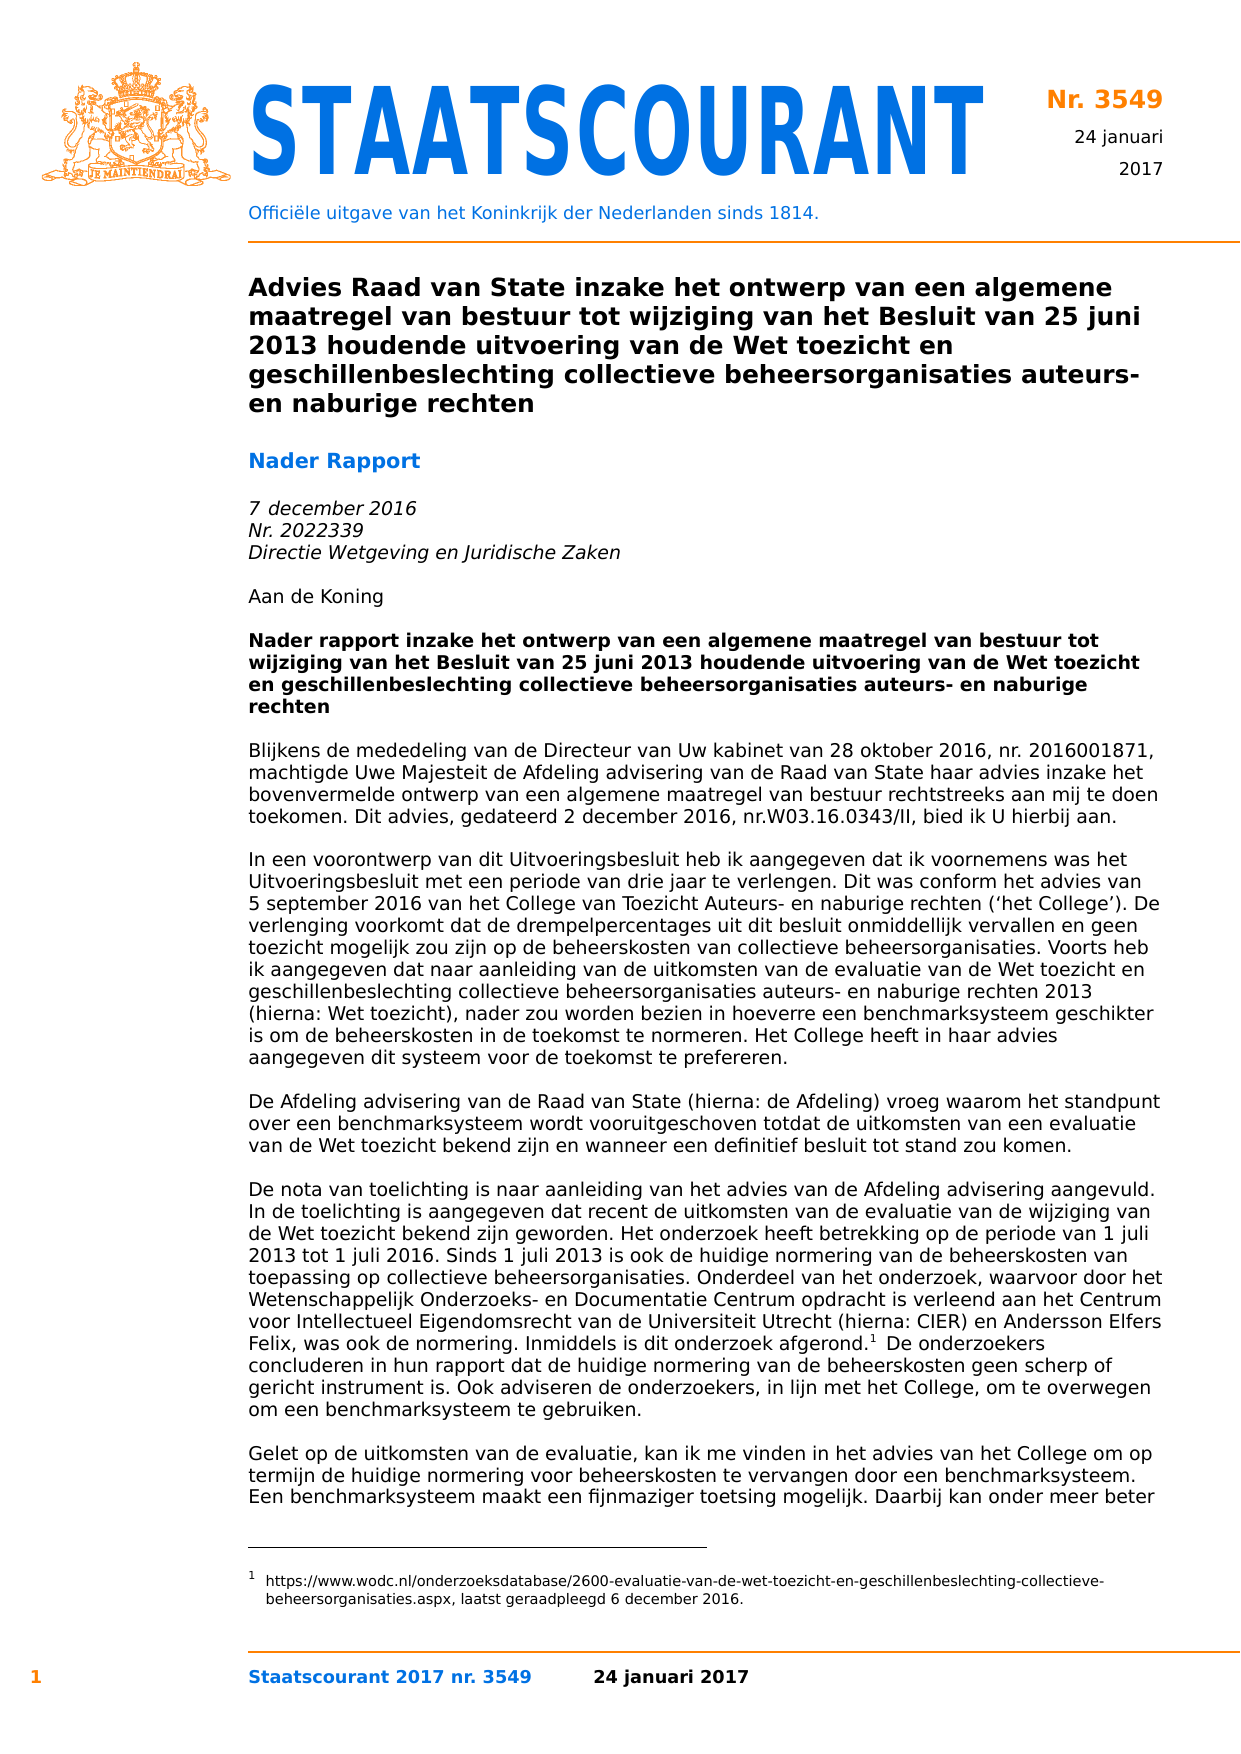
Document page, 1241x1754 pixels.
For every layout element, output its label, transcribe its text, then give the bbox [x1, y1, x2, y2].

text Blijkens de mededeling van de Directeur van Uw kabinet van 28 oktober 2016, nr. 2016001871, machtigde Uwe Majesteit de Afdeling advisering van de Raad van State haar advies inzake het bovenvermelde ontwerp van een algemene maatregel van bestuur rechtstreeks aan mij te doen toekomen. Dit advies, gedateerd 2 december 2016, nr.W03.16.0343/II, bied ik U hierbij aan. [248, 739, 1163, 827]
table_cell 2017 [998, 153, 1240, 203]
table_header [25, 62, 248, 241]
subtitle Advies Raad van State inzake het ontwerp van een algemene maatregel van bestuur tot wijziging van het Besluit van 25 juni 2013 houdende uitvoering van de Wet toezicht en geschillenbeslechting collectieve beheersorganisaties auteurs- en naburige rechten [248, 273, 1163, 419]
text Gelet op de uitkomsten van de evaluatie, kan ik me vinden in het advies van het College om op termijn de huidige normering voor beheerskosten te vervangen door een benchmarksysteem. Een benchmarksysteem maakt een fijnmaziger toetsing mogelijk. Daarbij kan onder meer beter [248, 1442, 1163, 1508]
text Aan de Koning [248, 586, 1163, 608]
table_header Nr. 3549 [998, 62, 1240, 121]
text https://www.wodc.nl/onderzoeksdatabase/2600-evaluatie-van-de-wet-toezicht-en-geschillenbeslechting-collectieve-beheersorganisaties.aspx, laatst geraadpleegd 6 december 2016. [248, 1569, 1163, 1608]
subtitle Nader Rapport [248, 449, 1163, 473]
text 7 december 2016 [248, 498, 1163, 520]
text De Afdeling advisering van de Raad van State (hierna: de Afdeling) vroeg waarom het standpunt over een benchmarksysteem wordt vooruitgeschoven totdat de uitkomsten van een evaluatie van de Wet toezicht bekend zijn en wanneer een definitief besluit tot stand zou komen. [248, 1091, 1163, 1157]
text Nader rapport inzake het ontwerp van een algemene maatregel van bestuur tot wijziging van het Besluit van 25 juni 2013 houdende uitvoering van de Wet toezicht en geschillenbeslechting collectieve beheersorganisaties auteurs- en naburige rechten [248, 630, 1163, 718]
text Nr. 2022339 [248, 520, 1163, 542]
table_cell 24 januari [998, 121, 1240, 153]
text De nota van toelichting is naar aanleiding van het advies van de Afdeling advisering aangevuld. In de toelichting is aangegeven dat recent de uitkomsten van de evaluatie van de wijziging van de Wet toezicht bekend zijn geworden. Het onderzoek heeft betrekking op de periode van 1 juli 2013 tot 1 juli 2016. Sinds 1 juli 2013 is ook de huidige normering van de beheerskosten van toepassing op collectieve beheersorganisaties. Onderdeel van het onderzoek, waarvoor door het Wetenschappelijk Onderzoeks- en Documentatie Centrum opdracht is verleend aan het Centrum voor Intellectueel Eigendomsrecht van de Universiteit Utrecht (hierna: CIER) en Andersson Elfers Felix, was ook de normering. Inmiddels is dit onderzoek afgerond. De onderzoekers concluderen in hun rapport dat de huidige normering van de beheerskosten geen scherp of gericht instrument is. Ook adviseren de onderzoekers, in lijn met het College, om te overwegen om een benchmarksysteem te gebruiken. [248, 1179, 1163, 1421]
text Directie Wetgeving en Juridische Zaken [248, 542, 1163, 564]
picture [41, 62, 231, 186]
table_cell Officiële uitgave van het Koninkrijk der Nederlanden sinds 1814. [248, 203, 1240, 241]
text In een voorontwerp van dit Uitvoeringsbesluit heb ik aangegeven dat ik voornemens was het Uitvoeringsbesluit met een periode van drie jaar te verlengen. Dit was conform het advies van 5 september 2016 van het College van Toezicht Auteurs- en naburige rechten (‘het College’). De verlenging voorkomt dat de drempelpercentages uit dit besluit onmiddellijk vervallen en geen toezicht mogelijk zou zijn op de beheerskosten van collectieve beheersorganisaties. Voorts heb ik aangegeven dat naar aanleiding van de uitkomsten van de evaluatie van de Wet toezicht en geschillenbeslechting collectieve beheersorganisaties auteurs- en naburige rechten 2013 (hierna: Wet toezicht), nader zou worden bezien in hoeverre een benchmarksysteem geschikter is om de beheerskosten in de toekomst te normeren. Het College heeft in haar advies aangegeven dit systeem voor de toekomst te prefereren. [248, 849, 1163, 1069]
table_header STAATSCOURANT [248, 62, 998, 203]
